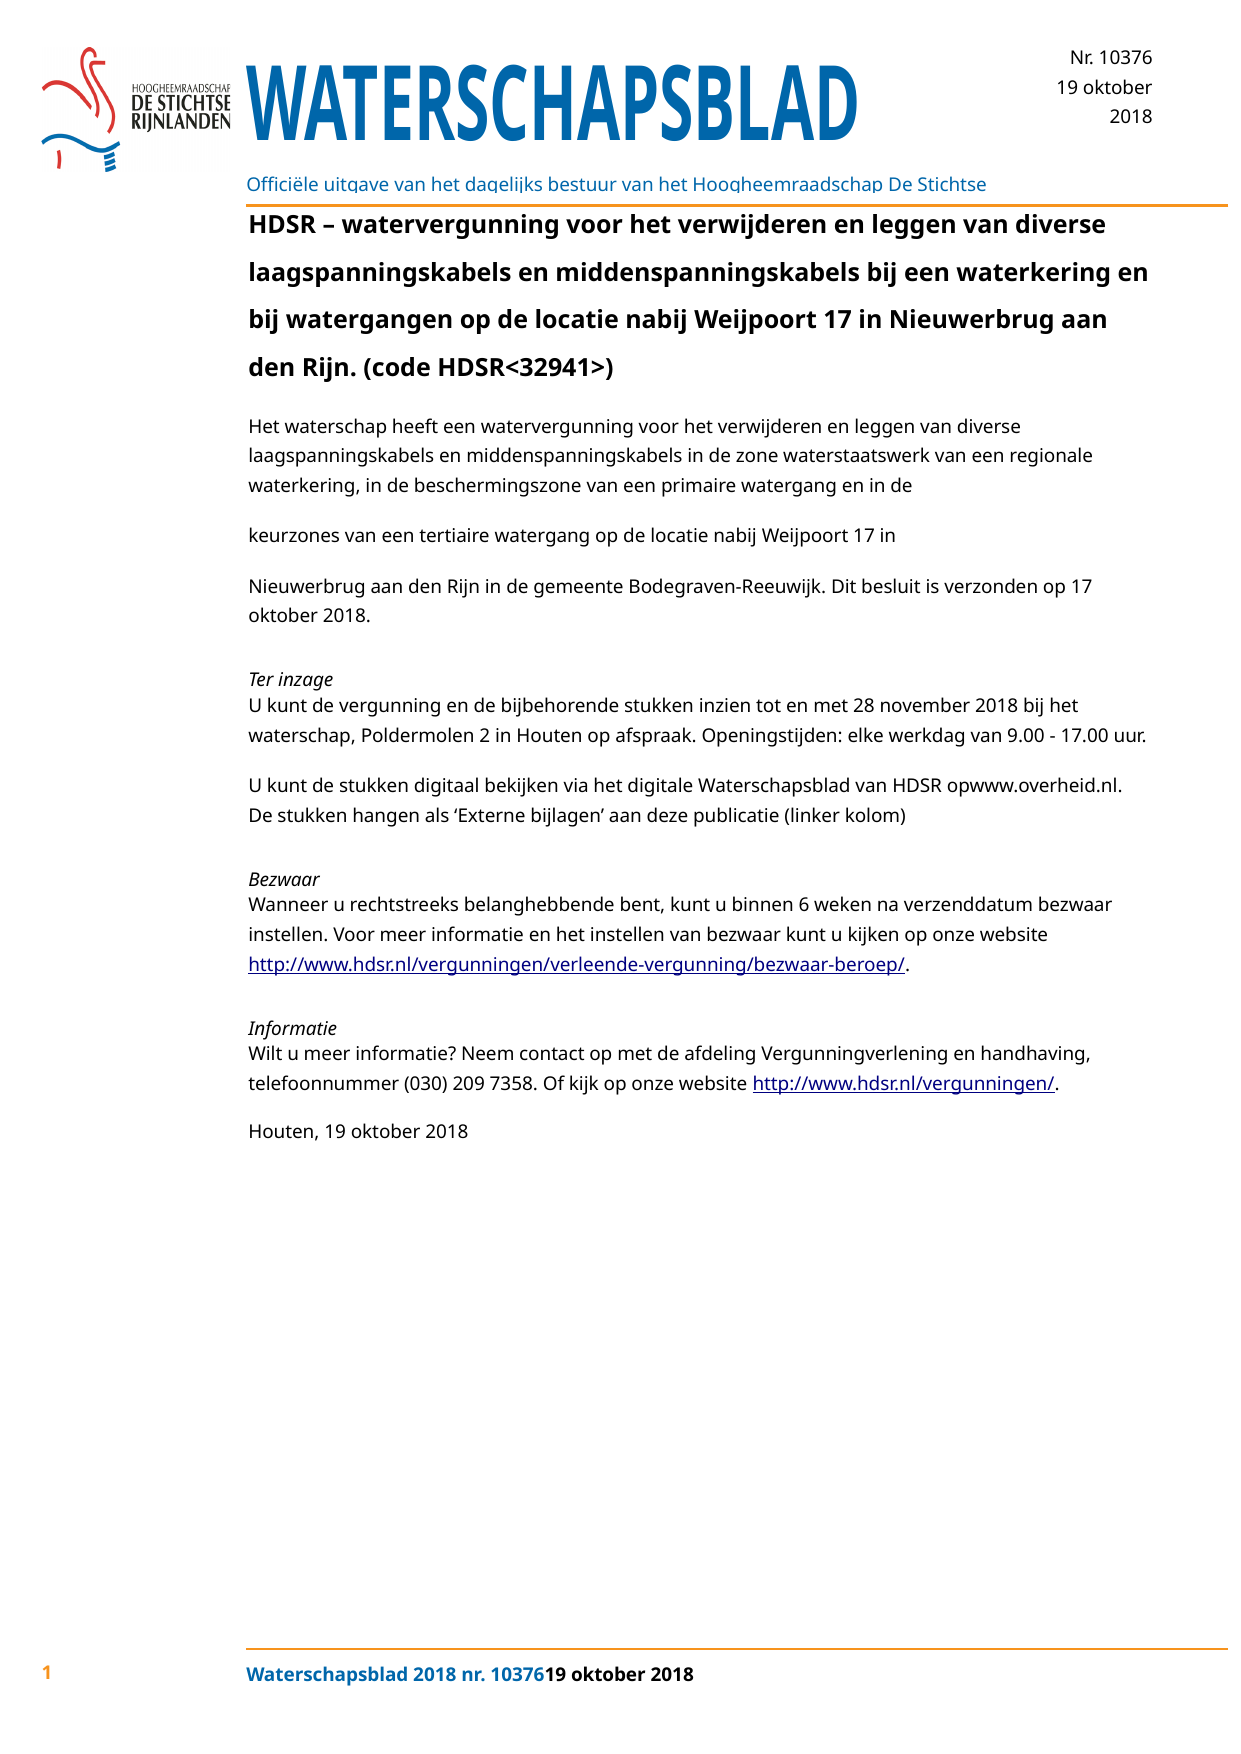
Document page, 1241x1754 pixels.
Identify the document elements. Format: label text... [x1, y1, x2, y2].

text Houten, 19 oktober 2018 [248, 1118, 1152, 1144]
text Het waterschap heeft een watervergunning voor het verwijderen en leggen van diverse laagspanningskabels en middenspanningskabels in de zone waterstaatswerk van een regionale waterkering, in de beschermingszone van een primaire watergang en in de [248, 413, 1152, 498]
text U kunt de vergunning en de bijbehorende stukken inzien tot en met 28 november 2018 bij het waterschap, Poldermolen 2 in Houten op afspraak. Openingstijden: elke werkdag van 9.00 - 17.00 uur. [248, 692, 1152, 748]
text keurzones van een tertiaire watergang op de locatie nabij Weijpoort 17 in [248, 523, 1152, 548]
text Wanneer u rechtstreeks belanghebbende bent, kunt u binnen 6 weken na verzenddatum bezwaar instellen. Voor meer informatie en het instellen van bezwaar kunt u kijken op onze website http://www.hdsr.nl/vergunningen/verleende-vergunning/bezwaar-beroep/. [248, 892, 1152, 977]
text U kunt de stukken digitaal bekijken via het digitale Waterschapsblad van HDSR opwww.overheid.nl. De stukken hangen als ‘Externe bijlagen’ aan deze publicatie (linker kolom) [248, 772, 1152, 828]
picture [41, 47, 231, 172]
text Informatie [248, 1015, 1152, 1041]
text HDSR – watervergunning voor het verwijderen en leggen van diverse laagspanningskabels en middenspanningskabels bij een waterkering en bij watergangen op de locatie nabij Weijpoort 17 in Nieuwerbrug aan den Rijn. (code HDSR<32941>) [248, 207, 1152, 384]
text Bezwaar [248, 866, 1152, 892]
text Ter inzage [248, 667, 1152, 692]
text Wilt u meer informatie? Neem contact op met de afdeling Vergunningverlening en handhaving, telefoonnummer (030) 209 7358. Of kijk op onze website http://www.hdsr.nl/vergunningen/. [248, 1041, 1152, 1096]
text Nieuwerbrug aan den Rijn in de gemeente Bodegraven-Reeuwijk. Dit besluit is verzonden op 17 oktober 2018. [248, 573, 1152, 628]
